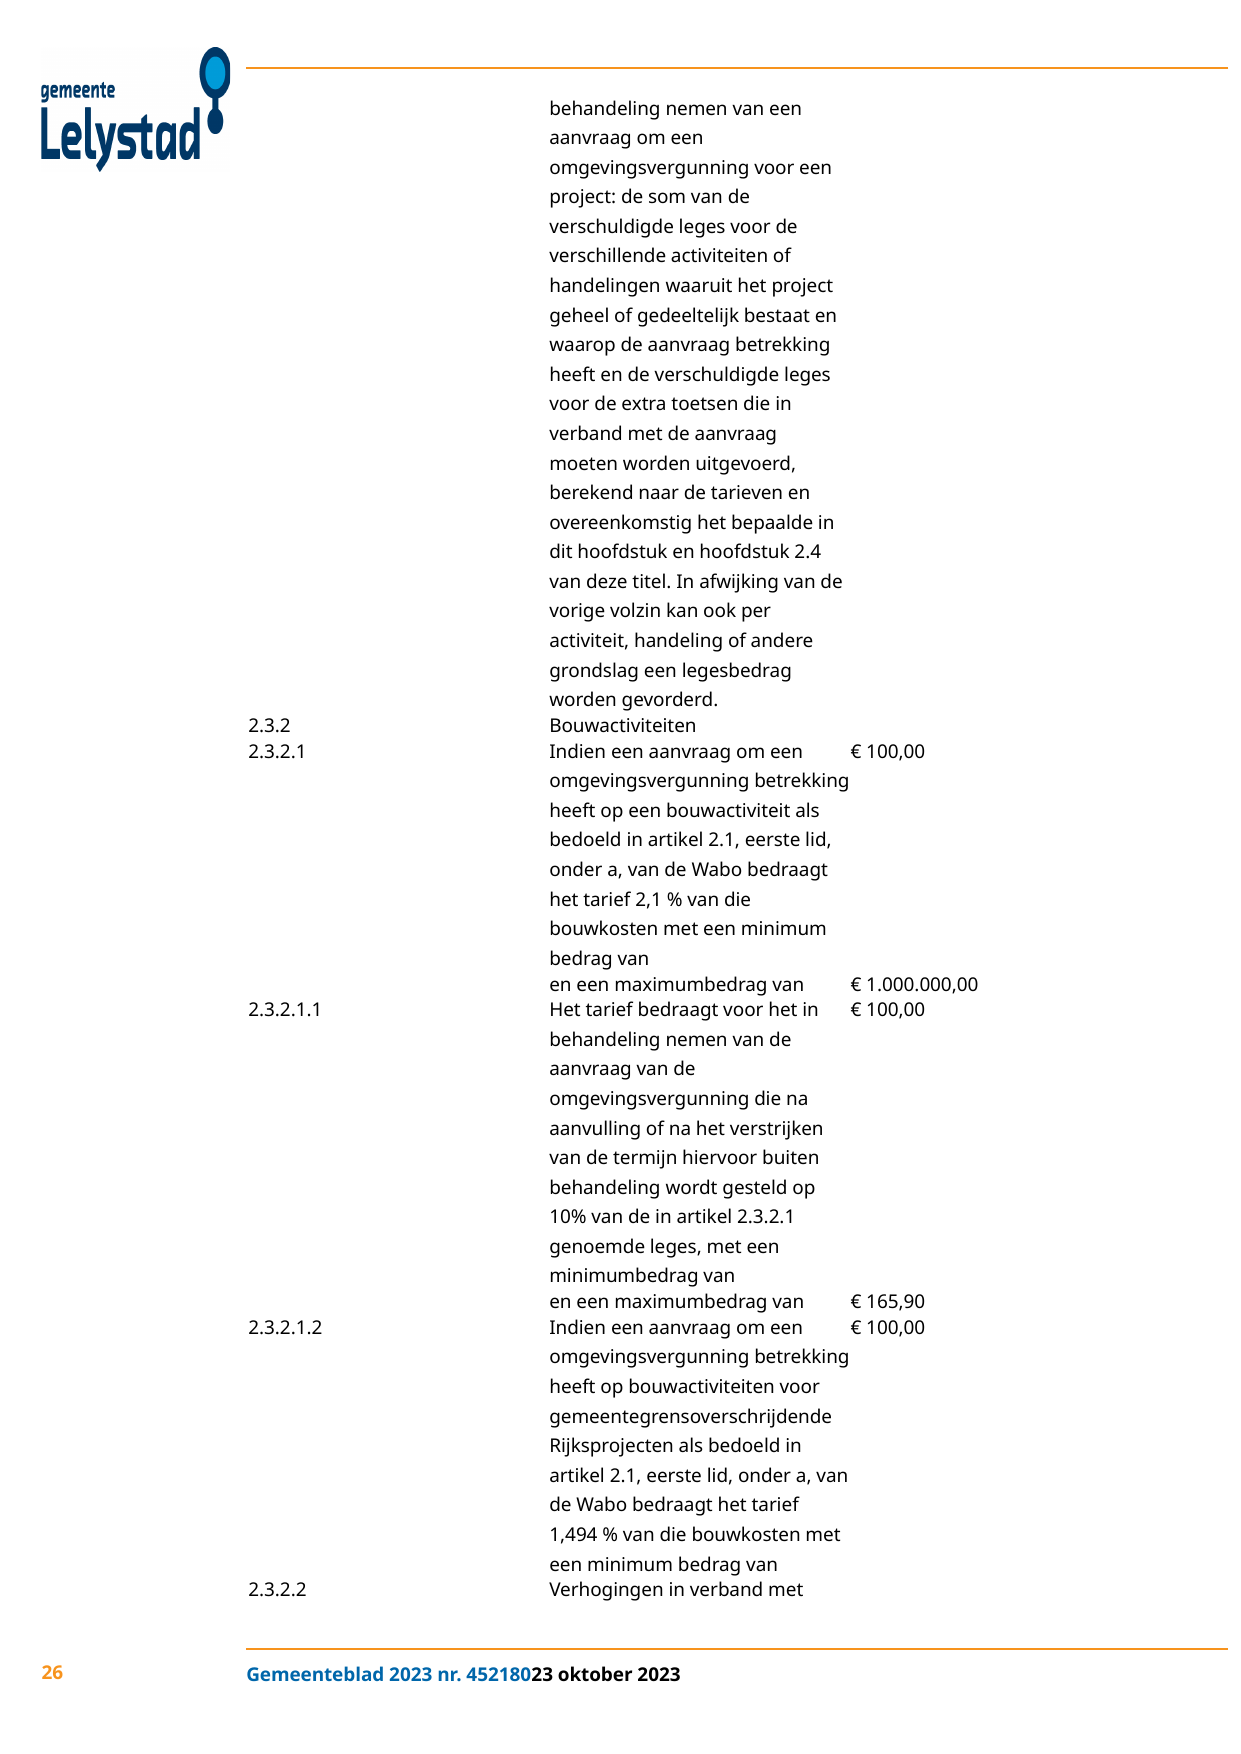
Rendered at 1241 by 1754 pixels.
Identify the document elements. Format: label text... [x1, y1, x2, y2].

table_cell 2.3.2.1.1 [248, 996, 549, 1288]
table_cell € 100,00 [850, 996, 1152, 1288]
table_cell 2.3.2.2 [248, 1577, 549, 1602]
table_cell en een maximumbedrag van [549, 971, 850, 996]
table_cell 2.3.2 [248, 712, 549, 738]
picture [41, 47, 231, 172]
table_cell Verhogingen in verband met [549, 1577, 850, 1602]
table_cell [850, 1577, 1152, 1602]
table_cell [248, 971, 549, 996]
table_cell € 1.000.000,00 [850, 971, 1152, 996]
table_cell 2.3.2.1 [248, 738, 549, 971]
table_cell Indien een aanvraag om een omgevingsvergunning betrekking heeft op een bouwactiviteit als bedoeld in artikel 2.1, eerste lid, onder a, van de Wabo bedraagt het tarief 2,1 % van die bouwkosten met een minimum bedrag van [549, 738, 850, 971]
table_cell € 165,90 [850, 1289, 1152, 1314]
table_cell € 100,00 [850, 1314, 1152, 1577]
table_cell € 100,00 [850, 738, 1152, 971]
table_cell [850, 712, 1152, 738]
table_cell Het tarief bedraagt voor het in behandeling nemen van de aanvraag van de omgevingsvergunning die na aanvulling of na het verstrijken van de termijn hiervoor buiten behandeling wordt gesteld op 10% van de in artikel 2.3.2.1 genoemde leges, met een minimumbedrag van [549, 996, 850, 1288]
table_cell en een maximumbedrag van [549, 1289, 850, 1314]
table_cell behandeling nemen van een aanvraag om een omgevingsvergunning voor een project: de som van de verschuldigde leges voor de verschillende activiteiten of handelingen waaruit het project geheel of gedeeltelijk bestaat en waarop de aanvraag betrekking heeft en de verschuldigde leges voor de extra toetsen die in verband met de aanvraag moeten worden uitgevoerd, berekend naar de tarieven en overeenkomstig het bepaalde in dit hoofdstuk en hoofdstuk 2.4 van deze titel. In afwijking van de vorige volzin kan ook per activiteit, handeling of andere grondslag een legesbedrag worden gevorderd. [549, 95, 850, 712]
table_cell Bouwactiviteiten [549, 712, 850, 738]
table_cell [850, 95, 1152, 712]
table_cell 2.3.2.1.2 [248, 1314, 549, 1577]
table_cell [248, 1289, 549, 1314]
table_cell Indien een aanvraag om een omgevingsvergunning betrekking heeft op bouwactiviteiten voor gemeentegrensoverschrijdende Rijksprojecten als bedoeld in artikel 2.1, eerste lid, onder a, van de Wabo bedraagt het tarief 1,494 % van die bouwkosten met een minimum bedrag van [549, 1314, 850, 1577]
table_cell [248, 95, 549, 712]
